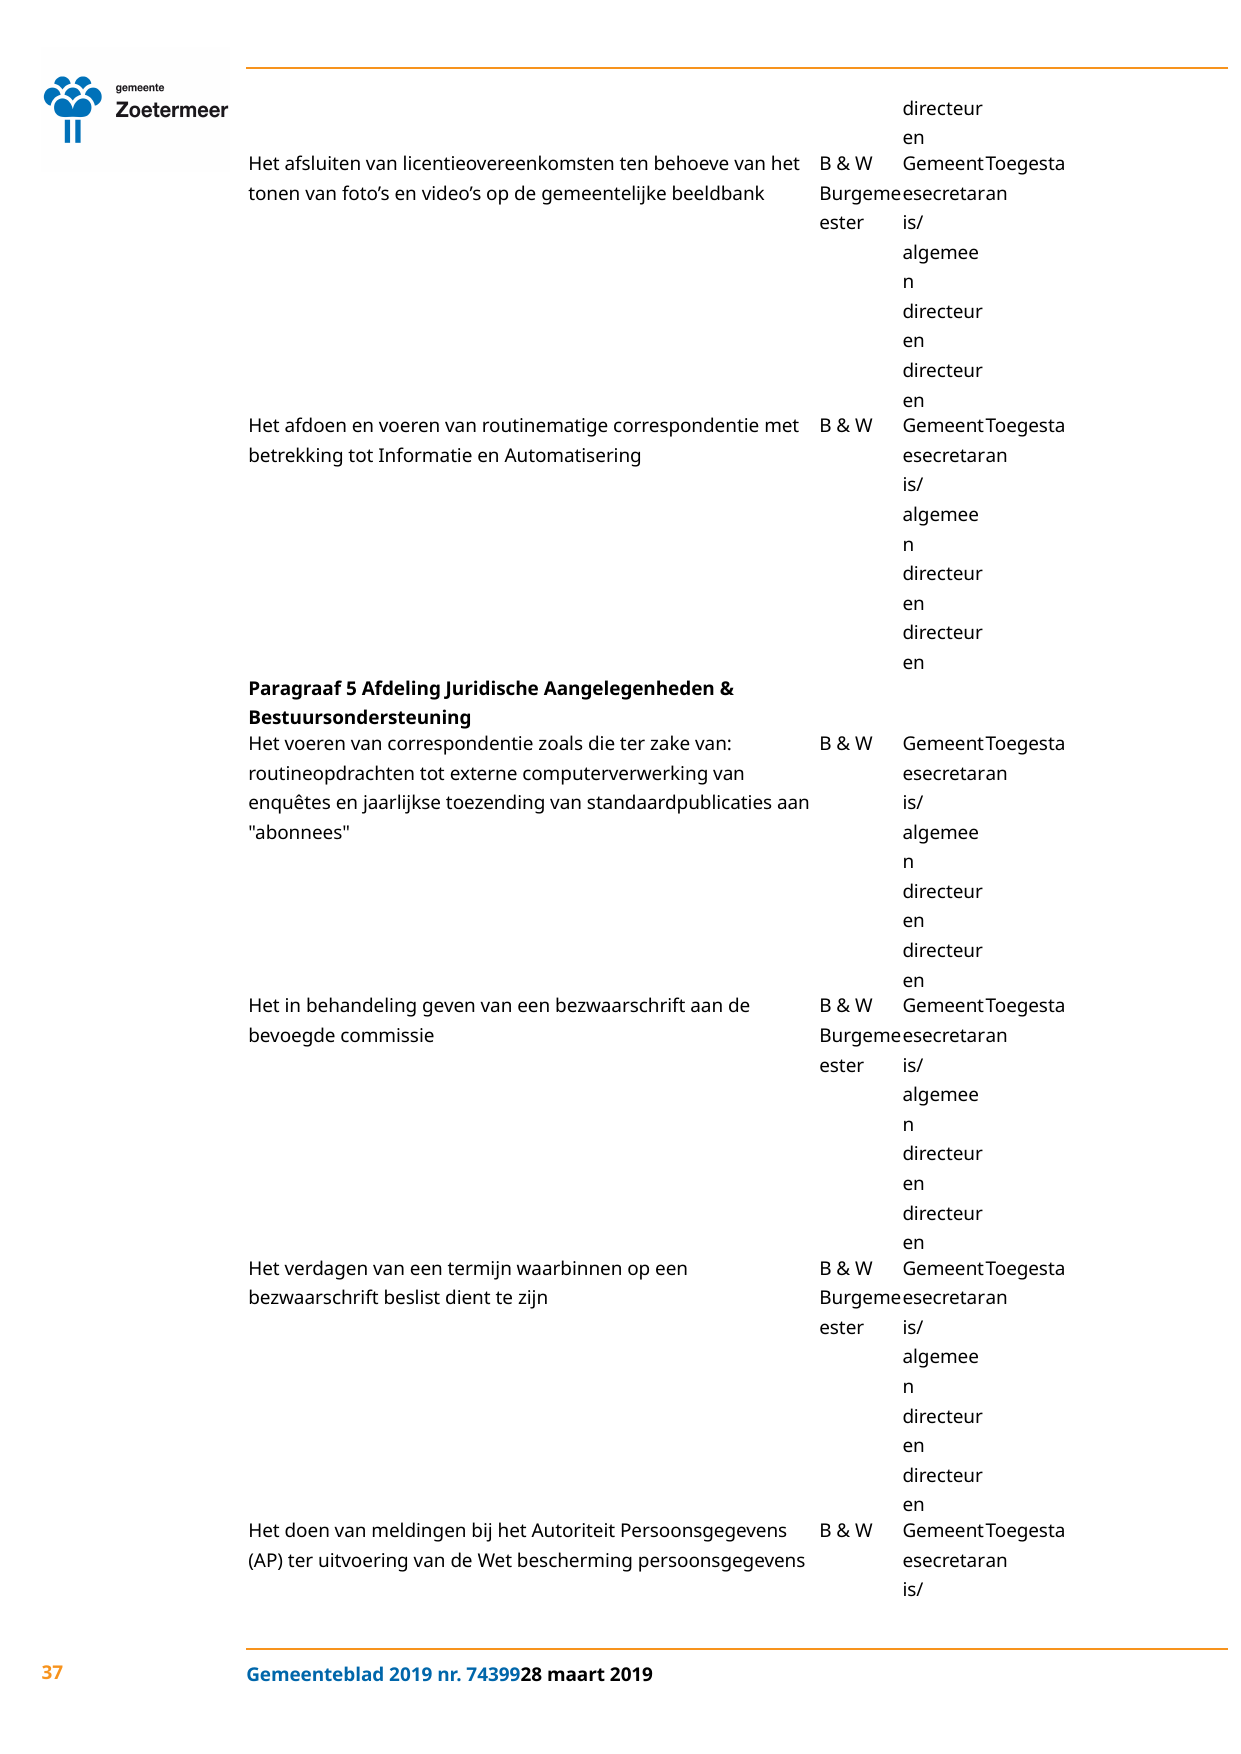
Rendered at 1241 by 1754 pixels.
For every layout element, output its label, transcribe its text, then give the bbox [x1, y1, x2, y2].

table_cell Toegestaan [985, 730, 1068, 993]
table_cell B & W [819, 413, 902, 675]
table_cell B & W Burgemeester [819, 150, 902, 412]
table_cell B & W Burgemeester [819, 993, 902, 1255]
table_cell Gemeentesecretaris/ algemeen directeur en directeuren [902, 730, 985, 993]
table_cell B & W [819, 1518, 902, 1602]
table_cell Het verdagen van een termijn waarbinnen op een bezwaarschrift beslist dient te zijn [248, 1255, 819, 1517]
picture [41, 47, 231, 172]
table_cell [819, 95, 902, 150]
table_cell Gemeentesecretaris/ [902, 1518, 985, 1602]
table_cell Toegestaan [985, 150, 1068, 412]
table_cell Gemeentesecretaris/ algemeen directeur en directeuren [902, 993, 985, 1255]
table_cell Toegestaan [985, 993, 1068, 1255]
table_cell Gemeentesecretaris/ algemeen directeur en directeuren [902, 413, 985, 675]
table_cell Het afdoen en voeren van routinematige correspondentie met betrekking tot Informatie en Automatisering [248, 413, 819, 675]
table_cell B & W Burgemeester [819, 1255, 902, 1517]
table_cell [985, 675, 1068, 730]
table_cell B & W [819, 730, 902, 993]
table_cell Paragraaf 5 Afdeling Juridische Aangelegenheden & Bestuursondersteuning [248, 675, 819, 730]
table_cell Het voeren van correspondentie zoals die ter zake van: routineopdrachten tot externe computerverwerking van enquêtes en jaarlijkse toezending van standaardpublicaties aan "abonnees" [248, 730, 819, 993]
table_cell Het doen van meldingen bij het Autoriteit Persoonsgegevens (AP) ter uitvoering van de Wet bescherming persoonsgegevens [248, 1518, 819, 1602]
table_cell [985, 95, 1068, 150]
table_cell [819, 675, 902, 730]
table_cell Het afsluiten van licentieovereenkomsten ten behoeve van het tonen van foto’s en video’s op de gemeentelijke beeldbank [248, 150, 819, 412]
table_cell Toegestaan [985, 413, 1068, 675]
table_cell Toegestaan [985, 1518, 1068, 1602]
table_cell Gemeentesecretaris/ algemeen directeur en directeuren [902, 1255, 985, 1517]
table_cell Het in behandeling geven van een bezwaarschrift aan de bevoegde commissie [248, 993, 819, 1255]
table_cell Toegestaan [985, 1255, 1068, 1517]
table_cell [902, 675, 985, 730]
table_cell Gemeentesecretaris/ algemeen directeur en directeuren [902, 150, 985, 412]
table_cell directeuren [902, 95, 985, 150]
table_cell [248, 95, 819, 150]
